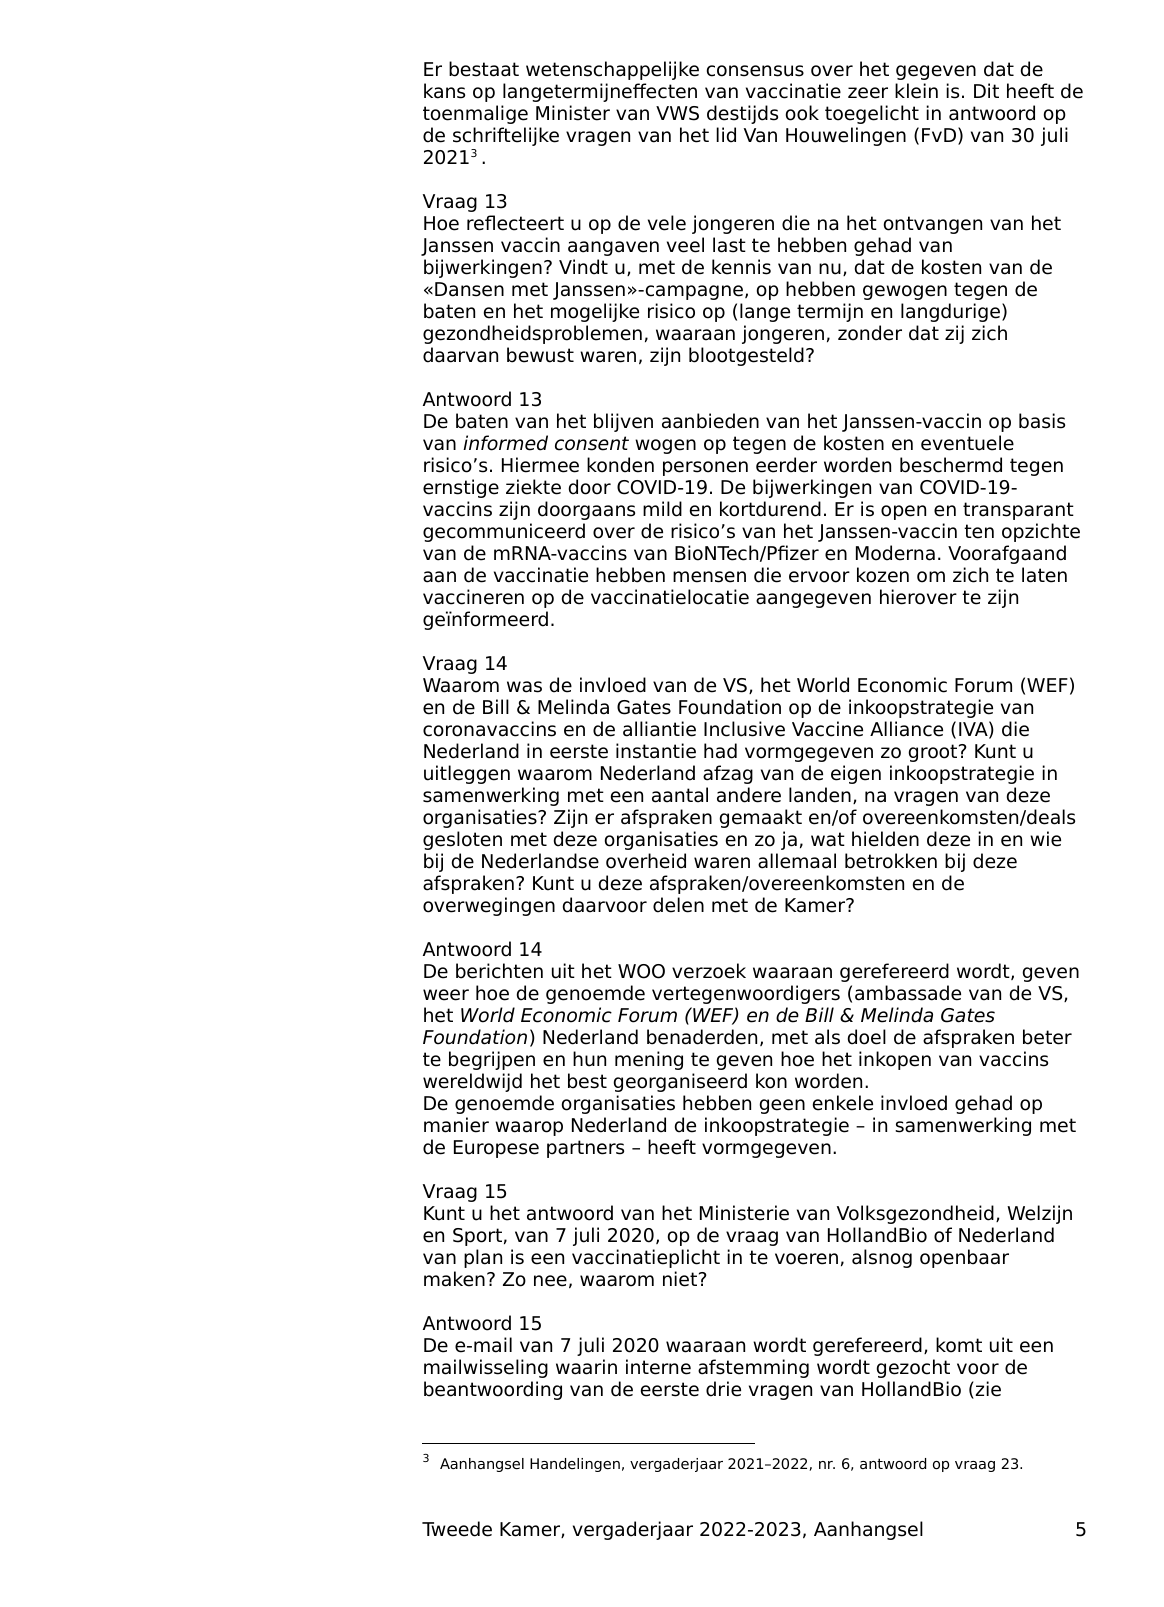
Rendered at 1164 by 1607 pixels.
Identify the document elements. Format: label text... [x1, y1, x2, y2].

text Antwoord 14 [422, 939, 1087, 961]
text De genoemde organisaties hebben geen enkele invloed gehad op manier waarop Nederland de inkoopstrategie – in samenwerking met de Europese partners – heeft vormgegeven. [422, 1093, 1087, 1159]
text Er bestaat wetenschappelijke consensus over het gegeven dat de kans op langetermijneffecten van vaccinatie zeer klein is. Dit heeft de toenmalige Minister van VWS destijds ook toegelicht in antwoord op de schriftelijke vragen van het lid Van Houwelingen (FvD) van 30 juli 2021. [422, 59, 1087, 169]
text Vraag 15 [422, 1181, 1087, 1203]
text Aanhangsel Handelingen, vergaderjaar 2021–2022, nr. 6, antwoord op vraag 23. [422, 1452, 1087, 1474]
text Kunt u het antwoord van het Ministerie van Volksgezondheid, Welzijn en Sport, van 7 juli 2020, op de vraag van HollandBio of Nederland van plan is een vaccinatieplicht in te voeren, alsnog openbaar maken? Zo nee, waarom niet? [422, 1203, 1087, 1291]
text Antwoord 13 [422, 389, 1087, 411]
text De baten van het blijven aanbieden van het Janssen-vaccin op basis van informed consent wogen op tegen de kosten en eventuele risico’s. Hiermee konden personen eerder worden beschermd tegen ernstige ziekte door COVID-19. De bijwerkingen van COVID-19-vaccins zijn doorgaans mild en kortdurend. Er is open en transparant gecommuniceerd over de risico’s van het Janssen-vaccin ten opzichte van de mRNA-vaccins van BioNTech/Pfizer en Moderna. Voorafgaand aan de vaccinatie hebben mensen die ervoor kozen om zich te laten vaccineren op de vaccinatielocatie aangegeven hierover te zijn geïnformeerd. [422, 411, 1087, 631]
text Vraag 14 [422, 653, 1087, 675]
text De e-mail van 7 juli 2020 waaraan wordt gerefereerd, komt uit een mailwisseling waarin interne afstemming wordt gezocht voor de beantwoording van de eerste drie vragen van HollandBio (zie [422, 1335, 1087, 1401]
text De berichten uit het WOO verzoek waaraan gerefereerd wordt, geven weer hoe de genoemde vertegenwoordigers (ambassade van de VS, het World Economic Forum (WEF) en de Bill & Melinda Gates Foundation) Nederland benaderden, met als doel de afspraken beter te begrijpen en hun mening te geven hoe het inkopen van vaccins wereldwijd het best georganiseerd kon worden. [422, 961, 1087, 1093]
text Antwoord 15 [422, 1313, 1087, 1335]
text Hoe reflecteert u op de vele jongeren die na het ontvangen van het Janssen vaccin aangaven veel last te hebben gehad van bijwerkingen? Vindt u, met de kennis van nu, dat de kosten van de «Dansen met Janssen»-campagne, op hebben gewogen tegen de baten en het mogelijke risico op (lange termijn en langdurige) gezondheidsproblemen, waaraan jongeren, zonder dat zij zich daarvan bewust waren, zijn blootgesteld? [422, 213, 1087, 367]
text Waarom was de invloed van de VS, het World Economic Forum (WEF) en de Bill & Melinda Gates Foundation op de inkoopstrategie van coronavaccins en de alliantie Inclusive Vaccine Alliance (IVA) die Nederland in eerste instantie had vormgegeven zo groot? Kunt u uitleggen waarom Nederland afzag van de eigen inkoopstrategie in samenwerking met een aantal andere landen, na vragen van deze organisaties? Zijn er afspraken gemaakt en/of overeenkomsten/deals gesloten met deze organisaties en zo ja, wat hielden deze in en wie bij de Nederlandse overheid waren allemaal betrokken bij deze afspraken? Kunt u deze afspraken/overeenkomsten en de overwegingen daarvoor delen met de Kamer? [422, 675, 1087, 917]
text Vraag 13 [422, 191, 1087, 213]
